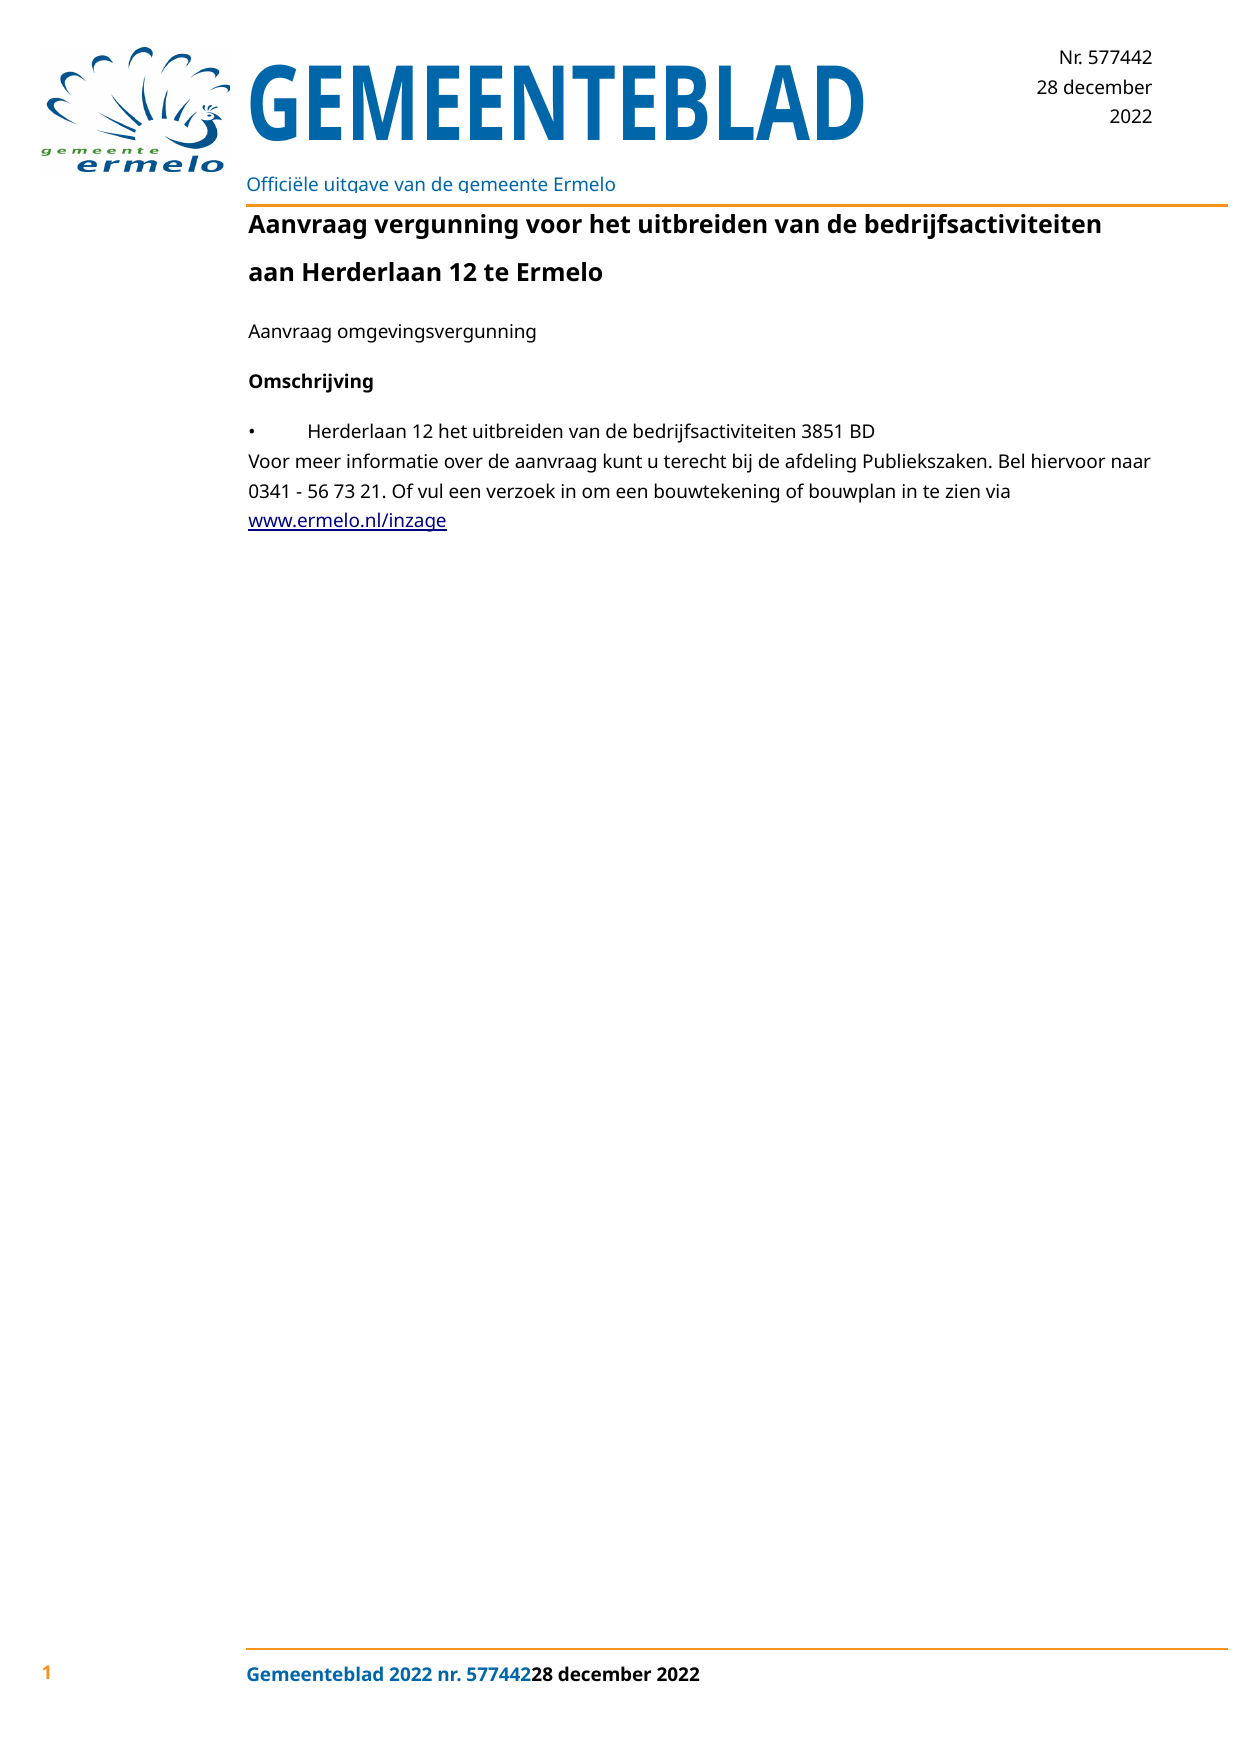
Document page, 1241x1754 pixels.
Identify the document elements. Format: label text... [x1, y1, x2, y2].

text Aanvraag vergunning voor het uitbreiden van de bedrijfsactiviteiten aan Herderlaan 12 te Ermelo [248, 207, 1152, 288]
text Omschrijving [248, 368, 1152, 394]
text Voor meer informatie over de aanvraag kunt u terecht bij de afdeling Publiekszaken. Bel hiervoor naar 0341 - 56 73 21. Of vul een verzoek in om een bouwtekening of bouwplan in te zien via www.ermelo.nl/inzage [248, 448, 1152, 533]
list Herderlaan 12 het uitbreiden van de bedrijfsactiviteiten 3851 BD [248, 419, 1152, 444]
picture [41, 47, 231, 172]
text Aanvraag omgevingsvergunning [248, 318, 1152, 344]
